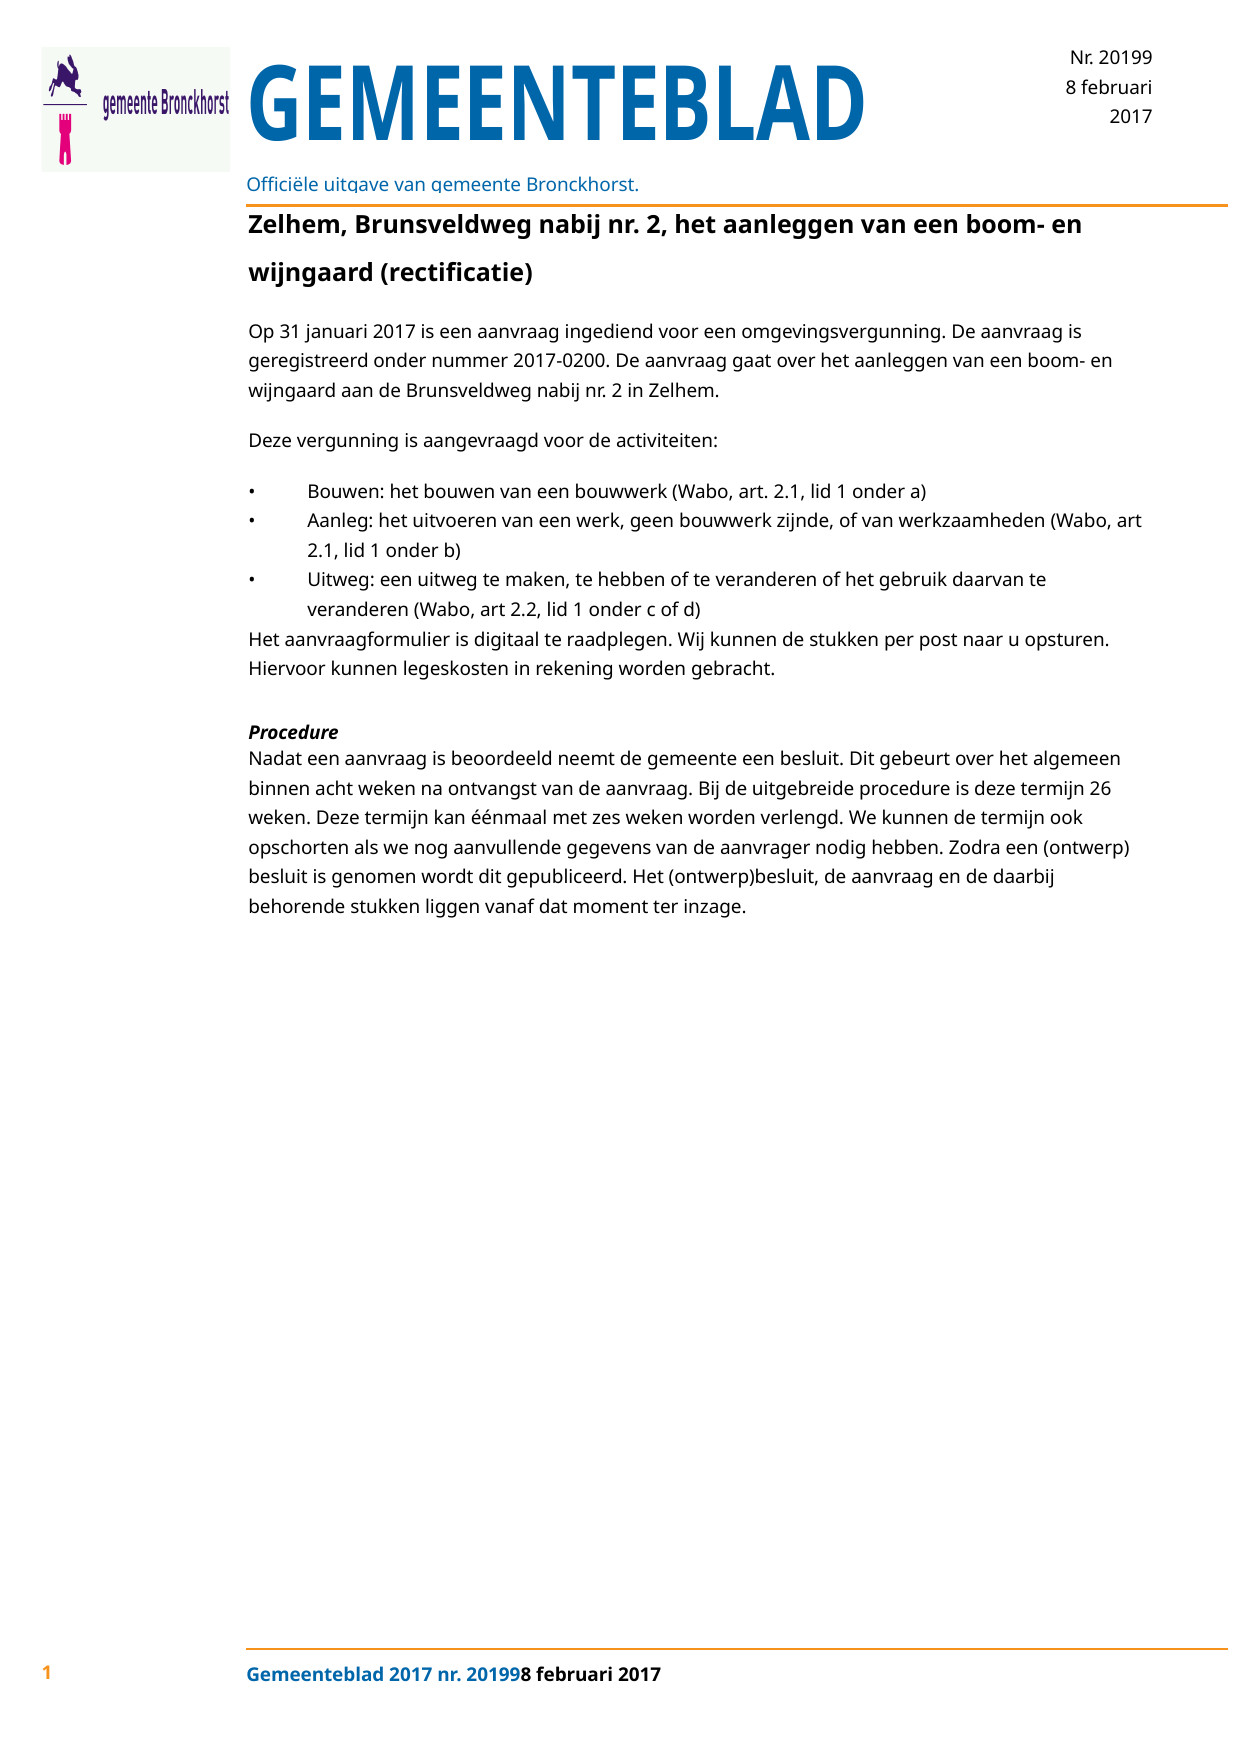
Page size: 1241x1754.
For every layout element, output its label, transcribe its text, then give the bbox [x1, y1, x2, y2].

text Op 31 januari 2017 is een aanvraag ingediend voor een omgevingsvergunning. De aanvraag is geregistreerd onder nummer 2017-0200. De aanvraag gaat over het aanleggen van een boom- en wijngaard aan de Brunsveldweg nabij nr. 2 in Zelhem. [248, 318, 1152, 403]
text Deze vergunning is aangevraagd voor de activiteiten: [248, 427, 1152, 453]
text Het aanvraagformulier is digitaal te raadplegen. Wij kunnen de stukken per post naar u opsturen. Hiervoor kunnen legeskosten in rekening worden gebracht. [248, 626, 1152, 681]
list Aanleg: het uitvoeren van een werk, geen bouwwerk zijnde, of van werkzaamheden (Wabo, art 2.1, lid 1 onder b) [248, 507, 1152, 563]
picture [41, 47, 231, 172]
list Uitweg: een uitweg te maken, te hebben of te veranderen of het gebruik daarvan te veranderen (Wabo, art 2.2, lid 1 onder c of d) [248, 567, 1152, 622]
list Bouwen: het bouwen van een bouwwerk (Wabo, art. 2.1, lid 1 onder a) [248, 478, 1152, 504]
text Procedure [248, 719, 1152, 745]
text Nadat een aanvraag is beoordeeld neemt de gemeente een besluit. Dit gebeurt over het algemeen binnen acht weken na ontvangst van de aanvraag. Bij de uitgebreide procedure is deze termijn 26 weken. Deze termijn kan éénmaal met zes weken worden verlengd. We kunnen de termijn ook opschorten als we nog aanvullende gegevens van de aanvrager nodig hebben. Zodra een (ontwerp) besluit is genomen wordt dit gepubliceerd. Het (ontwerp)besluit, de aanvraag en de daarbij behorende stukken liggen vanaf dat moment ter inzage. [248, 745, 1152, 919]
text Zelhem, Brunsveldweg nabij nr. 2, het aanleggen van een boom- en wijngaard (rectificatie) [248, 207, 1152, 288]
